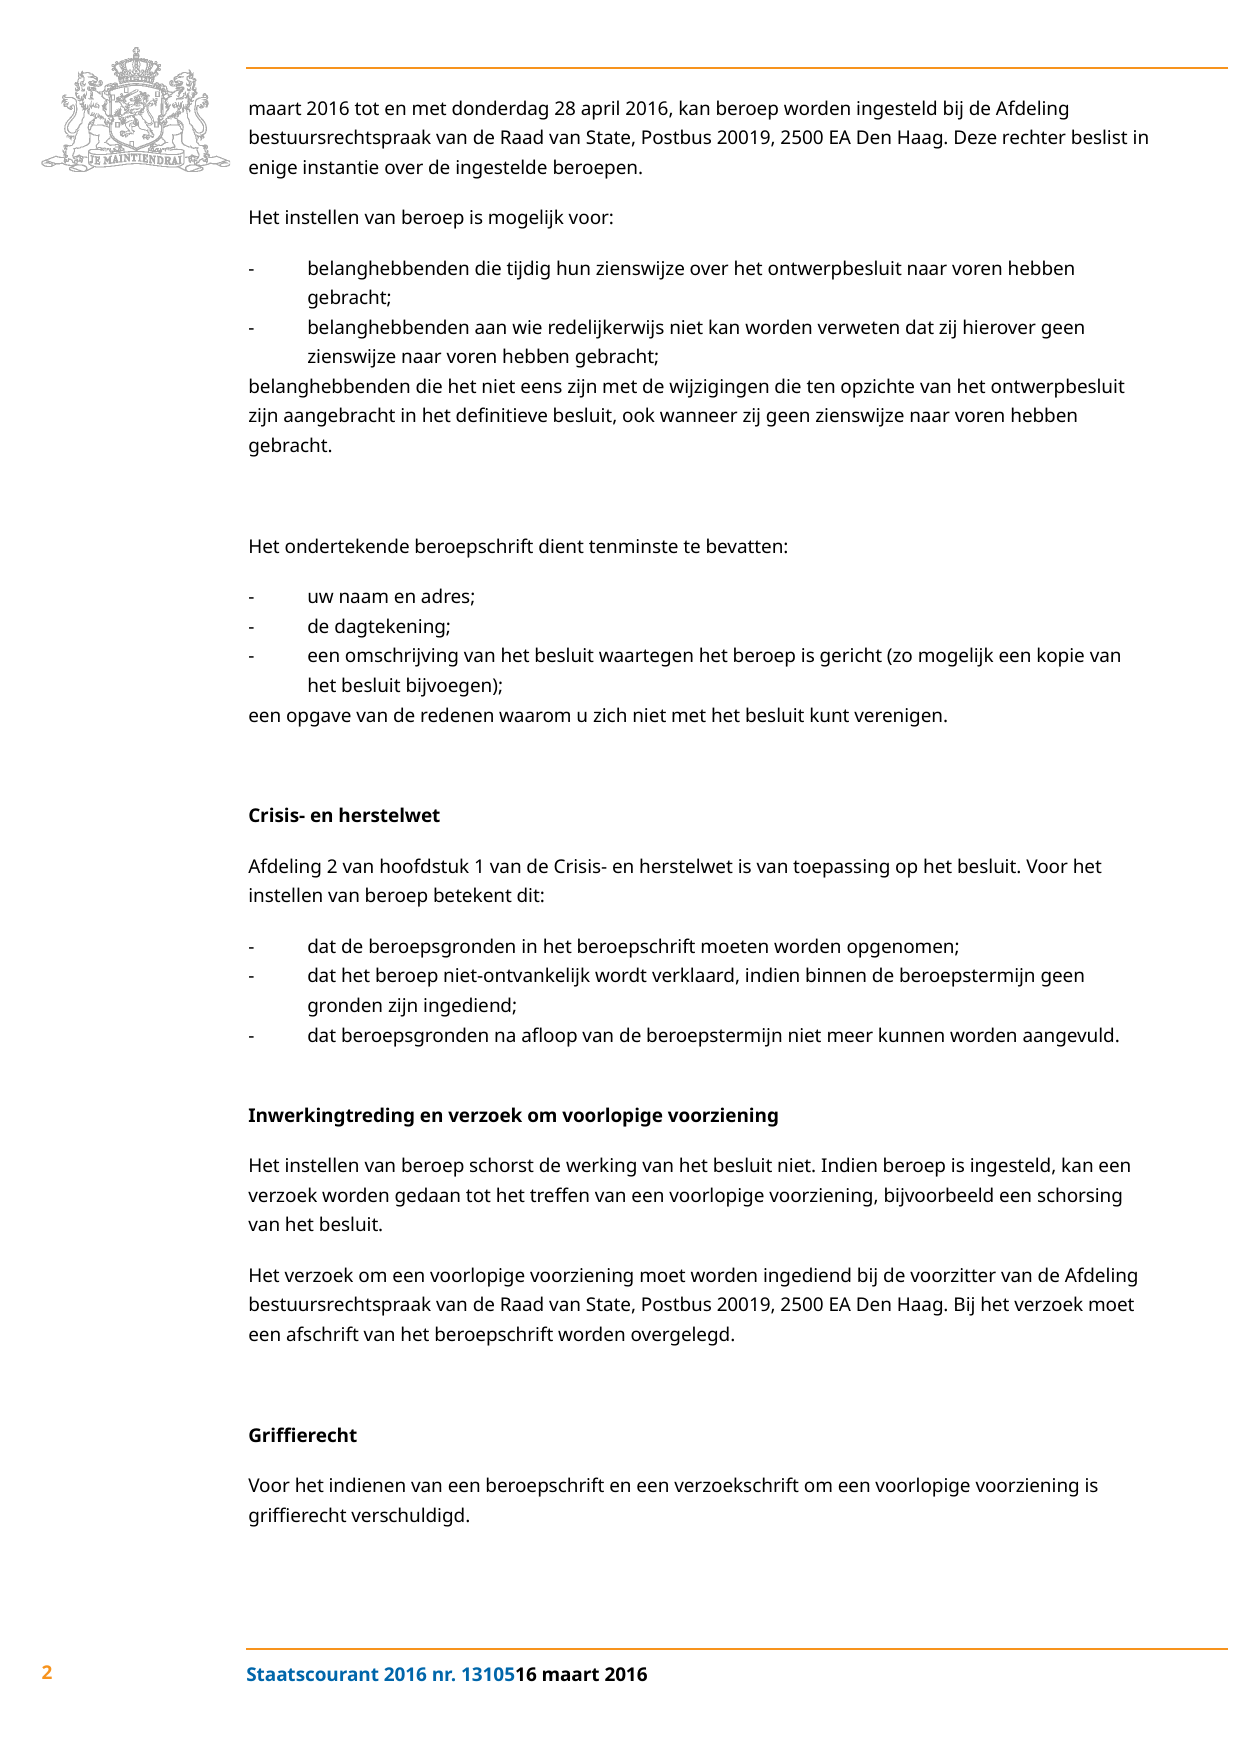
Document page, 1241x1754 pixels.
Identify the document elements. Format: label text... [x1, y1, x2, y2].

text Crisis- en herstelwet [248, 803, 1152, 828]
text belanghebbenden die het niet eens zijn met de wijzigingen die ten opzichte van het ontwerpbesluit zijn aangebracht in het definitieve besluit, ook wanneer zij geen zienswijze naar voren hebben gebracht. [248, 373, 1152, 458]
list dat de beroepsgronden in het beroepschrift moeten worden opgenomen; [248, 933, 1152, 959]
text Griffierecht [248, 1422, 1152, 1448]
text Het instellen van beroep schorst de werking van het besluit niet. Indien beroep is ingesteld, kan een verzoek worden gedaan tot het treffen van een voorlopige voorziening, bijvoorbeeld een schorsing van het besluit. [248, 1152, 1152, 1237]
text Afdeling 2 van hoofdstuk 1 van de Crisis- en herstelwet is van toepassing op het besluit. Voor het instellen van beroep betekent dit: [248, 853, 1152, 908]
text maart 2016 tot en met donderdag 28 april 2016, kan beroep worden ingesteld bij de Afdeling bestuursrechtspraak van de Raad van State, Postbus 20019, 2500 EA Den Haag. Deze rechter beslist in enige instantie over de ingestelde beroepen. [248, 95, 1152, 180]
list een omschrijving van het besluit waartegen het beroep is gericht (zo mogelijk een kopie van het besluit bijvoegen); [248, 643, 1152, 698]
list dat het beroep niet-ontvankelijk wordt verklaard, indien binnen de beroepstermijn geen gronden zijn ingediend; [248, 963, 1152, 1018]
text Voor het indienen van een beroepschrift en een verzoekschrift om een voorlopige voorziening is griffierecht verschuldigd. [248, 1472, 1152, 1528]
text Het verzoek om een voorlopige voorziening moet worden ingediend bij de voorzitter van de Afdeling bestuursrechtspraak van de Raad van State, Postbus 20019, 2500 EA Den Haag. Bij het verzoek moet een afschrift van het beroepschrift worden overgelegd. [248, 1262, 1152, 1347]
text Het instellen van beroep is mogelijk voor: [248, 204, 1152, 230]
list dat beroepsgronden na afloop van de beroepstermijn niet meer kunnen worden aangevuld. [248, 1022, 1152, 1048]
text een opgave van de redenen waarom u zich niet met het besluit kunt verenigen. [248, 702, 1152, 728]
text Het ondertekende beroepschrift dient tenminste te bevatten: [248, 533, 1152, 559]
list belanghebbenden die tijdig hun zienswijze over het ontwerpbesluit naar voren hebben gebracht; [248, 255, 1152, 310]
text Inwerkingtreding en verzoek om voorlopige voorziening [248, 1102, 1152, 1128]
list de dagtekening; [248, 613, 1152, 639]
list uw naam en adres; [248, 583, 1152, 609]
picture [41, 47, 231, 172]
list belanghebbenden aan wie redelijkerwijs niet kan worden verweten dat zij hierover geen zienswijze naar voren hebben gebracht; [248, 314, 1152, 369]
